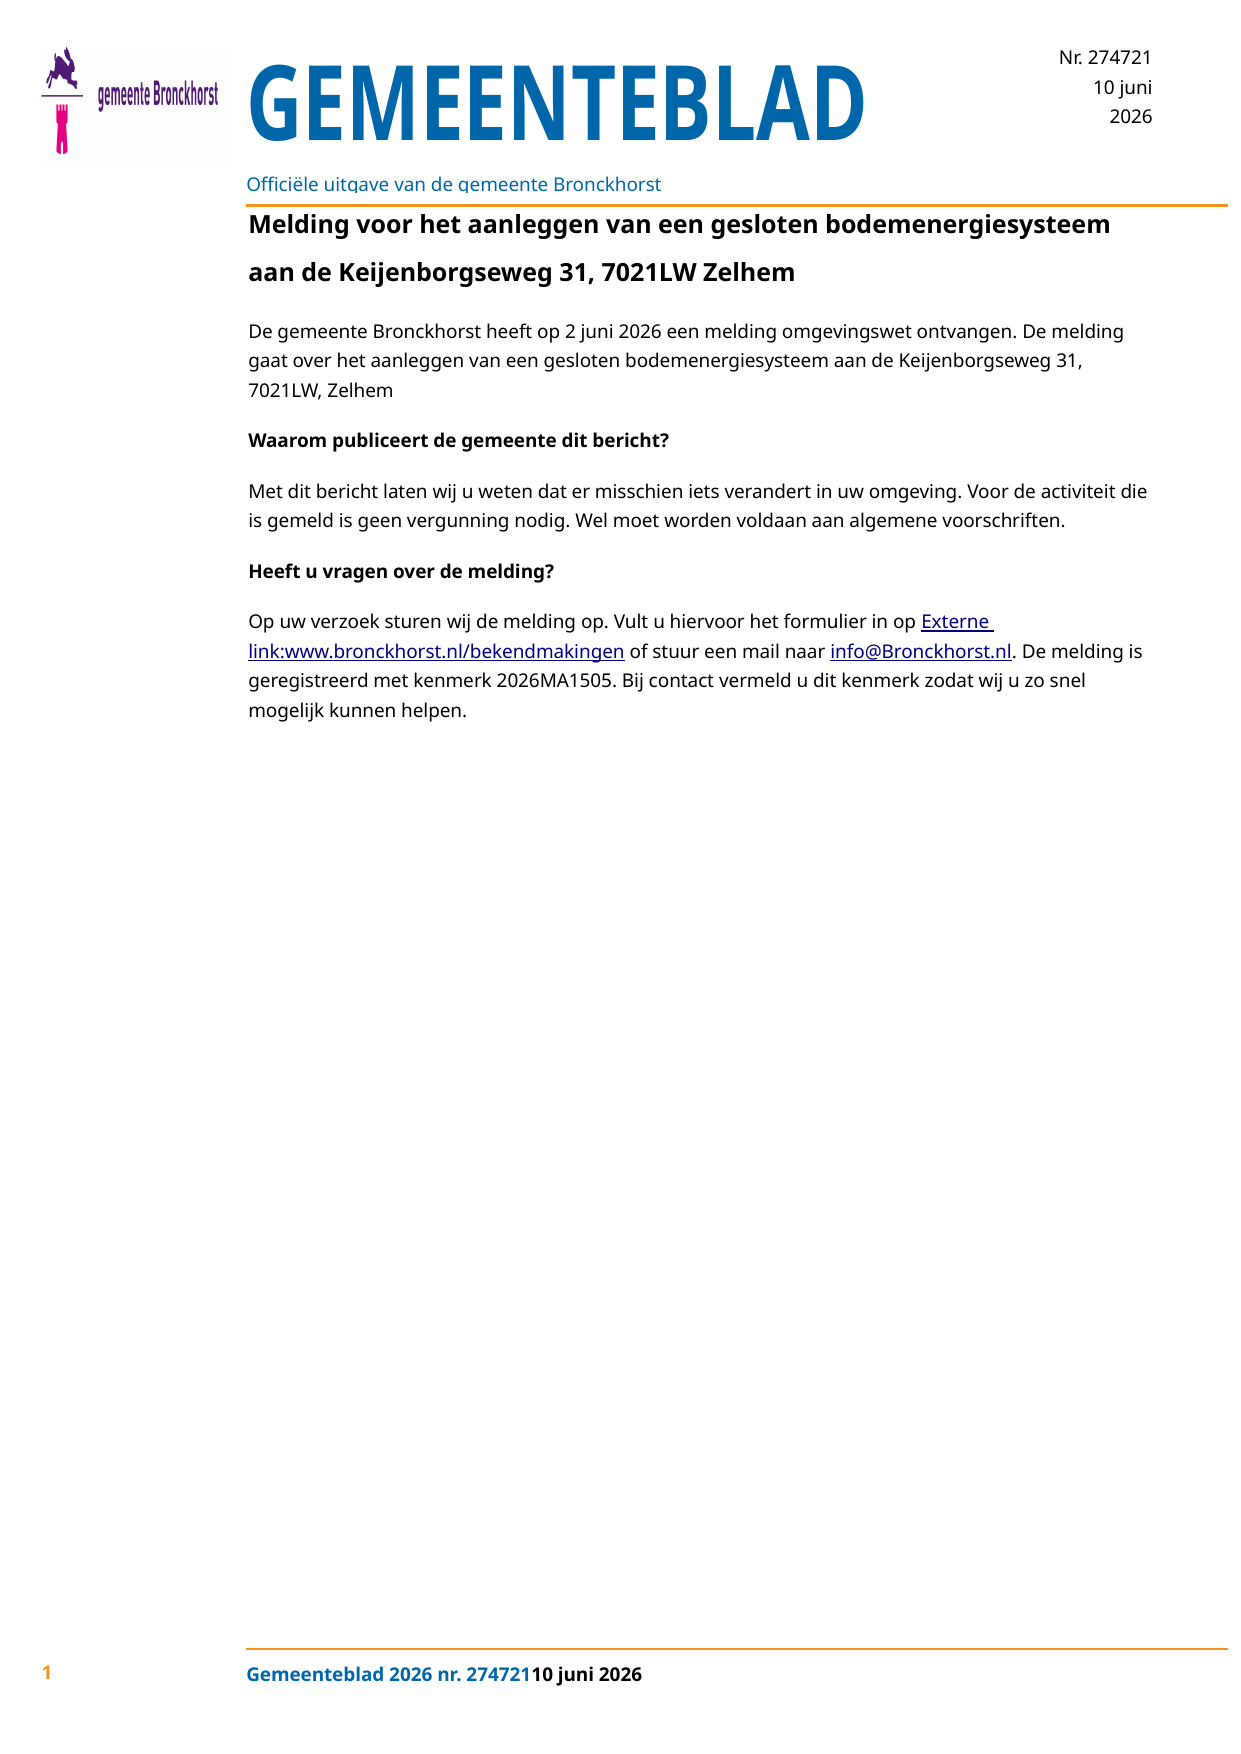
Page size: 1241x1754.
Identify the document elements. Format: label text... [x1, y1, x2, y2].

text Heeft u vragen over de melding? [248, 558, 1152, 584]
picture [41, 47, 231, 172]
text De gemeente Bronckhorst heeft op 2 juni 2026 een melding omgevingswet ontvangen. De melding gaat over het aanleggen van een gesloten bodemenergiesysteem aan de Keijenborgseweg 31, 7021LW, Zelhem [248, 318, 1152, 403]
text Waarom publiceert de gemeente dit bericht? [248, 427, 1152, 453]
text Op uw verzoek sturen wij de melding op. Vult u hiervoor het formulier in op Externe link:www.bronckhorst.nl/bekendmakingen of stuur een mail naar info@Bronckhorst.nl. De melding is geregistreerd met kenmerk 2026MA1505. Bij contact vermeld u dit kenmerk zodat wij u zo snel mogelijk kunnen helpen. [248, 608, 1152, 723]
text Met dit bericht laten wij u weten dat er misschien iets verandert in uw omgeving. Voor de activiteit die is gemeld is geen vergunning nodig. Wel moet worden voldaan aan algemene voorschriften. [248, 478, 1152, 533]
text Melding voor het aanleggen van een gesloten bodemenergiesysteem aan de Keijenborgseweg 31, 7021LW Zelhem [248, 207, 1152, 288]
